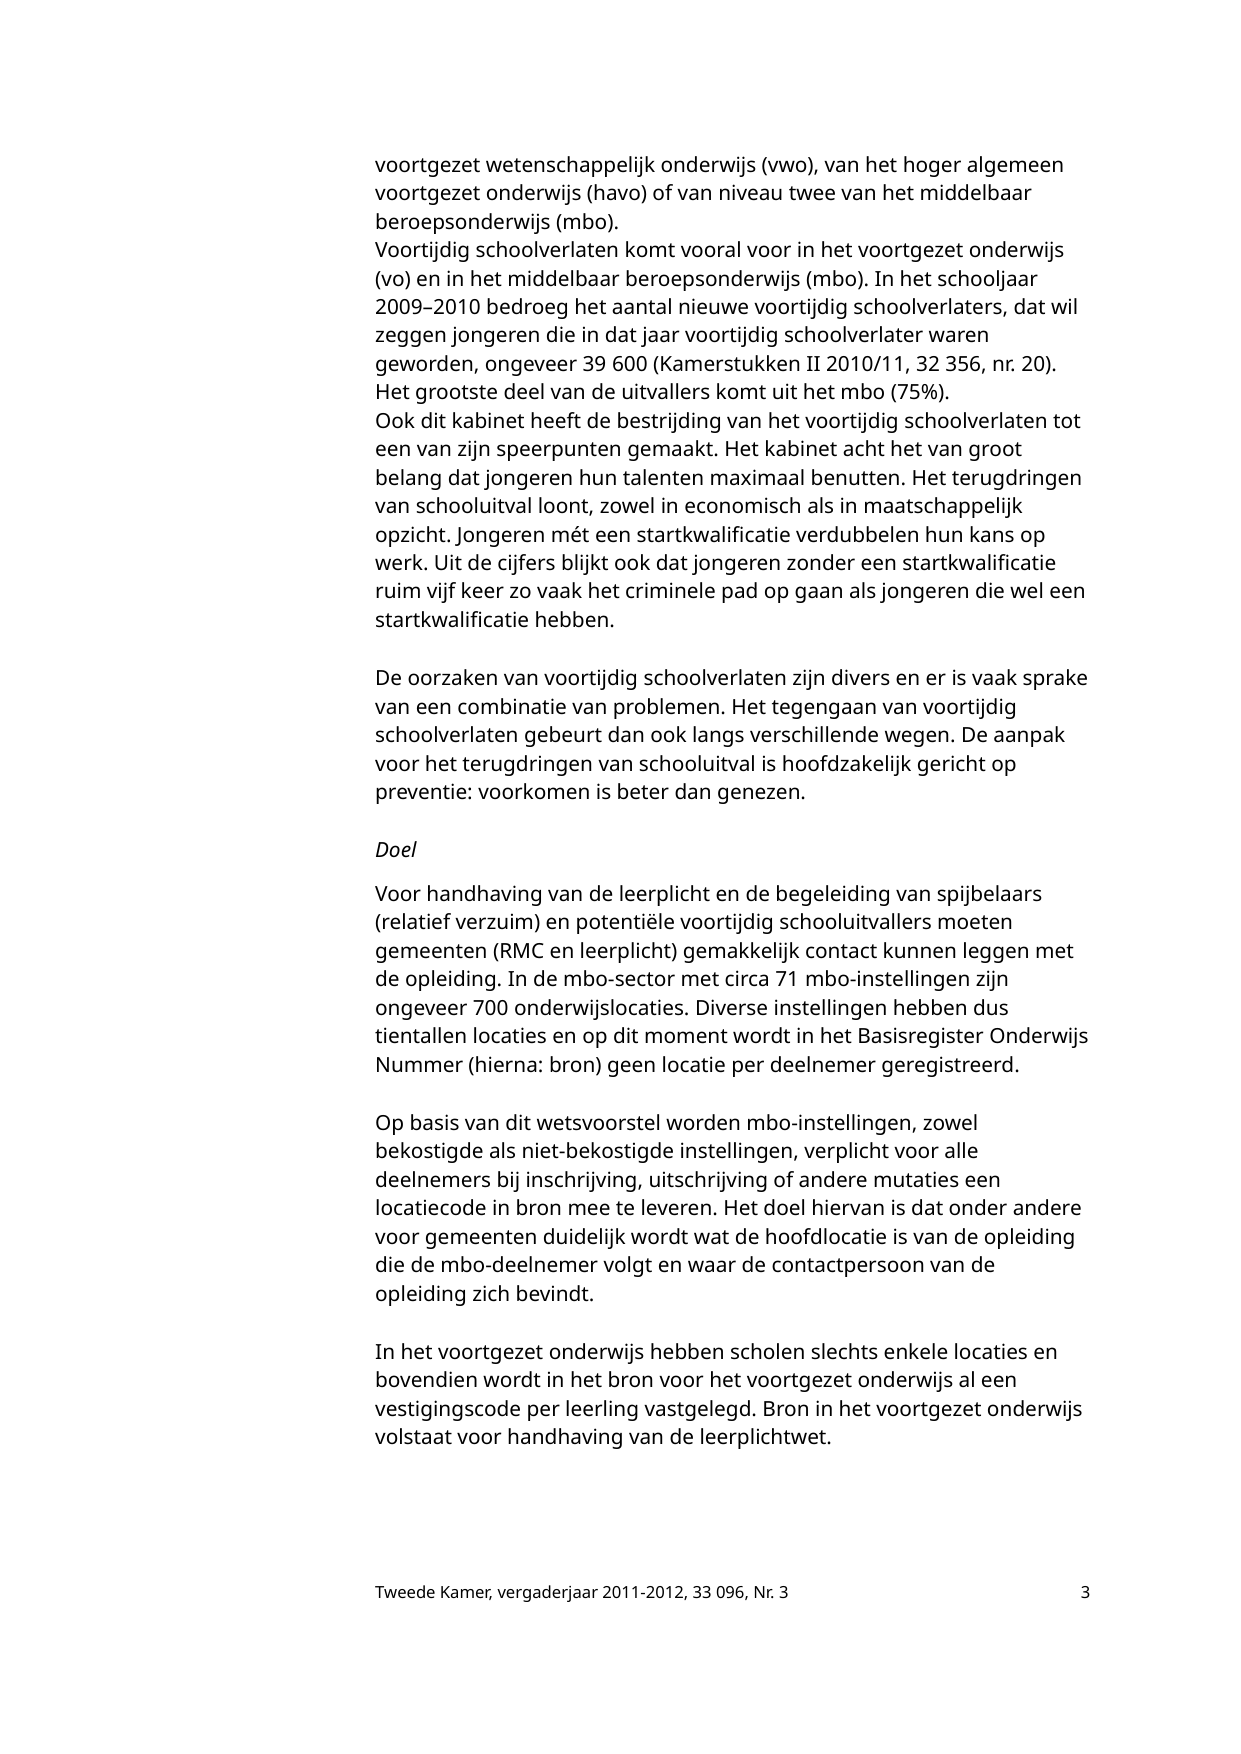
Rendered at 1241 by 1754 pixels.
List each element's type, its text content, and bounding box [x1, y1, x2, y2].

text Doel [375, 836, 1090, 864]
text De oorzaken van voortijdig schoolverlaten zijn divers en er is vaak sprake van een combinatie van problemen. Het tegengaan van voortijdig schoolverlaten gebeurt dan ook langs verschillende wegen. De aanpak voor het terugdringen van schooluitval is hoofdzakelijk gericht op preventie: voorkomen is beter dan genezen. [375, 663, 1090, 806]
text Ook dit kabinet heeft de bestrijding van het voortijdig schoolverlaten tot een van zijn speerpunten gemaakt. Het kabinet acht het van groot belang dat jongeren hun talenten maximaal benutten. Het terugdringen van schooluitval loont, zowel in economisch als in maatschappelijk opzicht. Jongeren mét een startkwalificatie verdubbelen hun kans op werk. Uit de cijfers blijkt ook dat jongeren zonder een startkwalificatie ruim vijf keer zo vaak het criminele pad op gaan als jongeren die wel een startkwalificatie hebben. [375, 406, 1090, 633]
text In het voortgezet onderwijs hebben scholen slechts enkele locaties en bovendien wordt in het bron voor het voortgezet onderwijs al een vestigingscode per leerling vastgelegd. Bron in het voortgezet onderwijs volstaat voor handhaving van de leerplichtwet. [375, 1337, 1090, 1451]
text Voortijdig schoolverlaten komt vooral voor in het voortgezet onderwijs (vo) en in het middelbaar beroepsonderwijs (mbo). In het schooljaar 2009–2010 bedroeg het aantal nieuwe voortijdig schoolverlaters, dat wil zeggen jongeren die in dat jaar voortijdig schoolverlater waren geworden, ongeveer 39 600 (Kamerstukken II 2010/11, 32 356, nr. 20). Het grootste deel van de uitvallers komt uit het mbo (75%). [375, 235, 1090, 406]
text voortgezet wetenschappelijk onderwijs (vwo), van het hoger algemeen voortgezet onderwijs (havo) of van niveau twee van het middelbaar beroepsonderwijs (mbo). [375, 150, 1090, 235]
text Op basis van dit wetsvoorstel worden mbo-instellingen, zowel bekostigde als niet-bekostigde instellingen, verplicht voor alle deelnemers bij inschrijving, uitschrijving of andere mutaties een locatiecode in bron mee te leveren. Het doel hiervan is dat onder andere voor gemeenten duidelijk wordt wat de hoofdlocatie is van de opleiding die de mbo-deelnemer volgt en waar de contactpersoon van de opleiding zich bevindt. [375, 1108, 1090, 1307]
text Voor handhaving van de leerplicht en de begeleiding van spijbelaars (relatief verzuim) en potentiële voortijdig schooluitvallers moeten gemeenten (RMC en leerplicht) gemakkelijk contact kunnen leggen met de opleiding. In de mbo-sector met circa 71 mbo-instellingen zijn ongeveer 700 onderwijslocaties. Diverse instellingen hebben dus tientallen locaties en op dit moment wordt in het Basisregister Onderwijs Nummer (hierna: bron) geen locatie per deelnemer geregistreerd. [375, 879, 1090, 1078]
